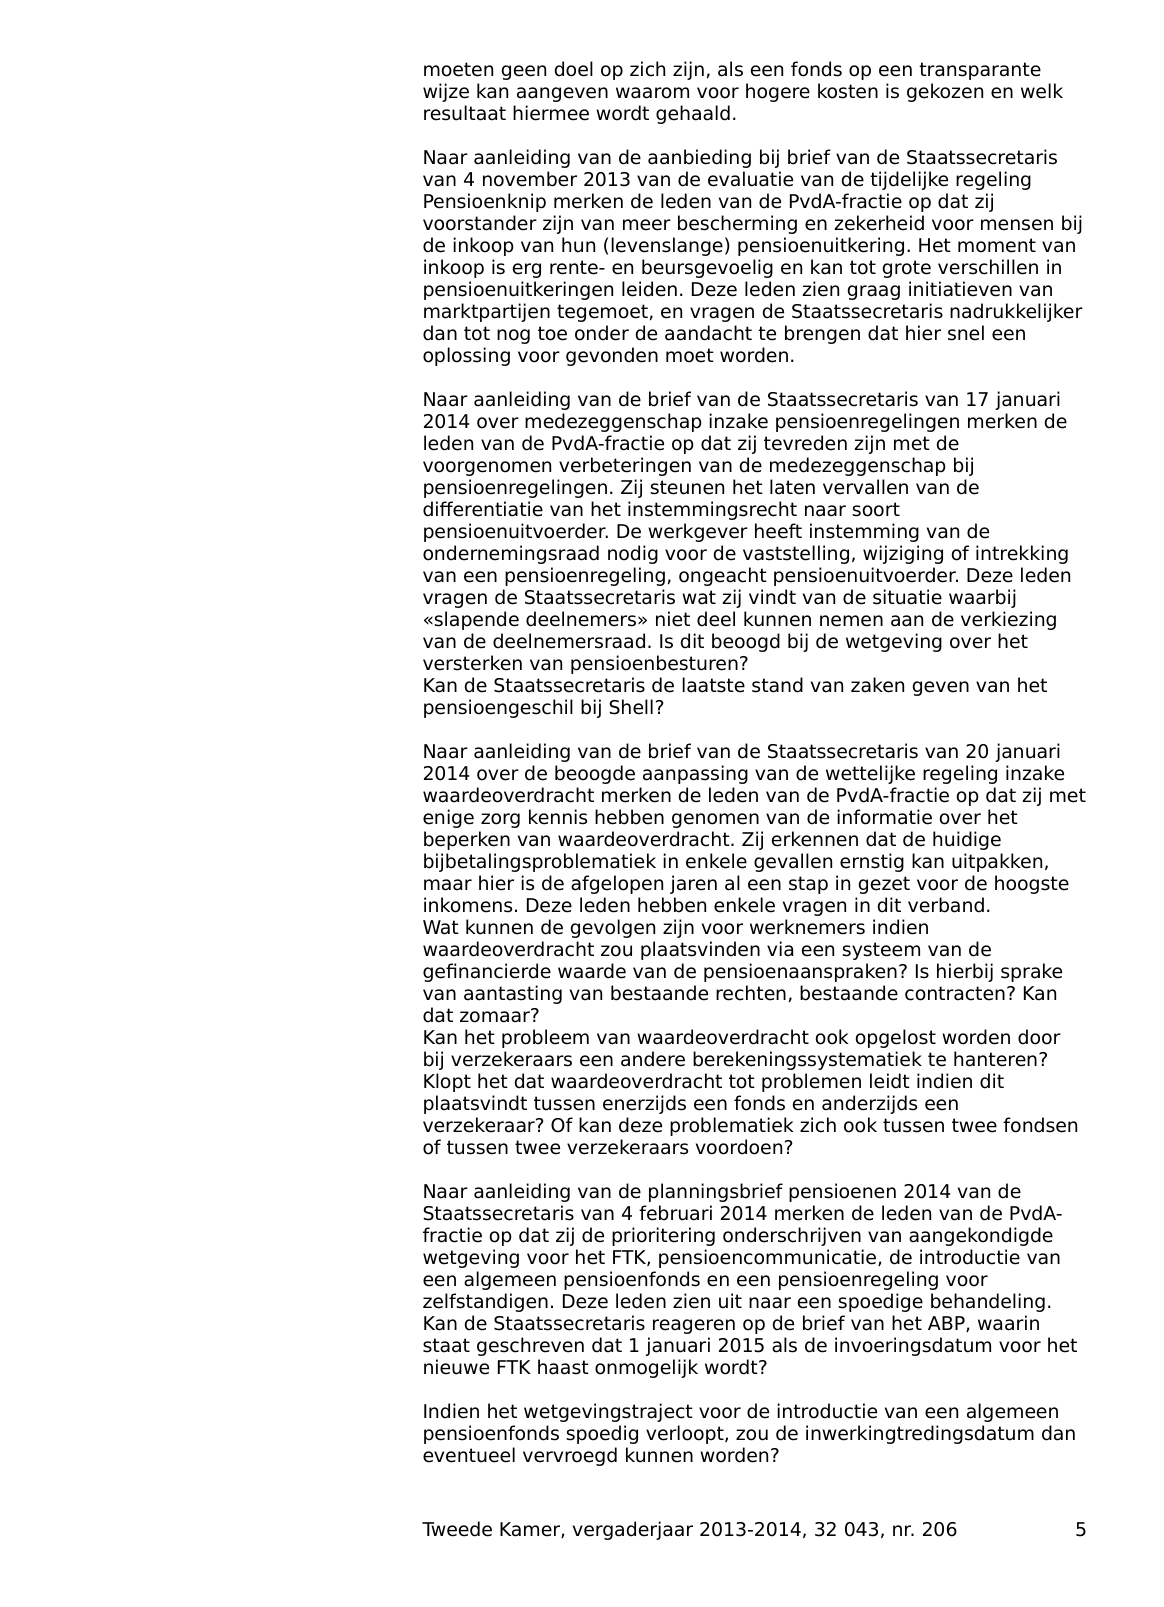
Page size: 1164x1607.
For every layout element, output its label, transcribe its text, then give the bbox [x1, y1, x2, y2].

text Kan de Staatssecretaris de laatste stand van zaken geven van het pensioengeschil bij Shell? [422, 675, 1087, 719]
text moeten geen doel op zich zijn, als een fonds op een transparante wijze kan aangeven waarom voor hogere kosten is gekozen en welk resultaat hiermee wordt gehaald. [422, 59, 1087, 125]
text Naar aanleiding van de brief van de Staatssecretaris van 17 januari 2014 over medezeggenschap inzake pensioenregelingen merken de leden van de PvdA-fractie op dat zij tevreden zijn met de voorgenomen verbeteringen van de medezeggenschap bij pensioenregelingen. Zij steunen het laten vervallen van de differentiatie van het instemmingsrecht naar soort pensioenuitvoerder. De werkgever heeft instemming van de ondernemingsraad nodig voor de vaststelling, wijziging of intrekking van een pensioenregeling, ongeacht pensioenuitvoerder. Deze leden vragen de Staatssecretaris wat zij vindt van de situatie waarbij «slapende deelnemers» niet deel kunnen nemen aan de verkiezing van de deelnemersraad. Is dit beoogd bij de wetgeving over het versterken van pensioenbesturen? [422, 389, 1087, 675]
text Kan de Staatssecretaris reageren op de brief van het ABP, waarin staat geschreven dat 1 januari 2015 als de invoeringsdatum voor het nieuwe FTK haast onmogelijk wordt? [422, 1313, 1087, 1379]
text Naar aanleiding van de brief van de Staatssecretaris van 20 januari 2014 over de beoogde aanpassing van de wettelijke regeling inzake waardeoverdracht merken de leden van de PvdA-fractie op dat zij met enige zorg kennis hebben genomen van de informatie over het beperken van waardeoverdracht. Zij erkennen dat de huidige bijbetalingsproblematiek in enkele gevallen ernstig kan uitpakken, maar hier is de afgelopen jaren al een stap in gezet voor de hoogste inkomens. Deze leden hebben enkele vragen in dit verband. [422, 741, 1087, 917]
text Kan het probleem van waardeoverdracht ook opgelost worden door bij verzekeraars een andere berekeningssystematiek te hanteren? Klopt het dat waardeoverdracht tot problemen leidt indien dit plaatsvindt tussen enerzijds een fonds en anderzijds een verzekeraar? Of kan deze problematiek zich ook tussen twee fondsen of tussen twee verzekeraars voordoen? [422, 1027, 1087, 1159]
text Indien het wetgevingstraject voor de introductie van een algemeen pensioenfonds spoedig verloopt, zou de inwerkingtredingsdatum dan eventueel vervroegd kunnen worden? [422, 1401, 1087, 1467]
text Naar aanleiding van de planningsbrief pensioenen 2014 van de Staatssecretaris van 4 februari 2014 merken de leden van de PvdA-fractie op dat zij de prioritering onderschrijven van aangekondigde wetgeving voor het FTK, pensioencommunicatie, de introductie van een algemeen pensioenfonds en een pensioenregeling voor zelfstandigen. Deze leden zien uit naar een spoedige behandeling. [422, 1181, 1087, 1313]
text Wat kunnen de gevolgen zijn voor werknemers indien waardeoverdracht zou plaatsvinden via een systeem van de gefinancierde waarde van de pensioenaanspraken? Is hierbij sprake van aantasting van bestaande rechten, bestaande contracten? Kan dat zomaar? [422, 917, 1087, 1027]
text Naar aanleiding van de aanbieding bij brief van de Staatssecretaris van 4 november 2013 van de evaluatie van de tijdelijke regeling Pensioenknip merken de leden van de PvdA-fractie op dat zij voorstander zijn van meer bescherming en zekerheid voor mensen bij de inkoop van hun (levenslange) pensioenuitkering. Het moment van inkoop is erg rente- en beursgevoelig en kan tot grote verschillen in pensioenuitkeringen leiden. Deze leden zien graag initiatieven van marktpartijen tegemoet, en vragen de Staatssecretaris nadrukkelijker dan tot nog toe onder de aandacht te brengen dat hier snel een oplossing voor gevonden moet worden. [422, 147, 1087, 367]
